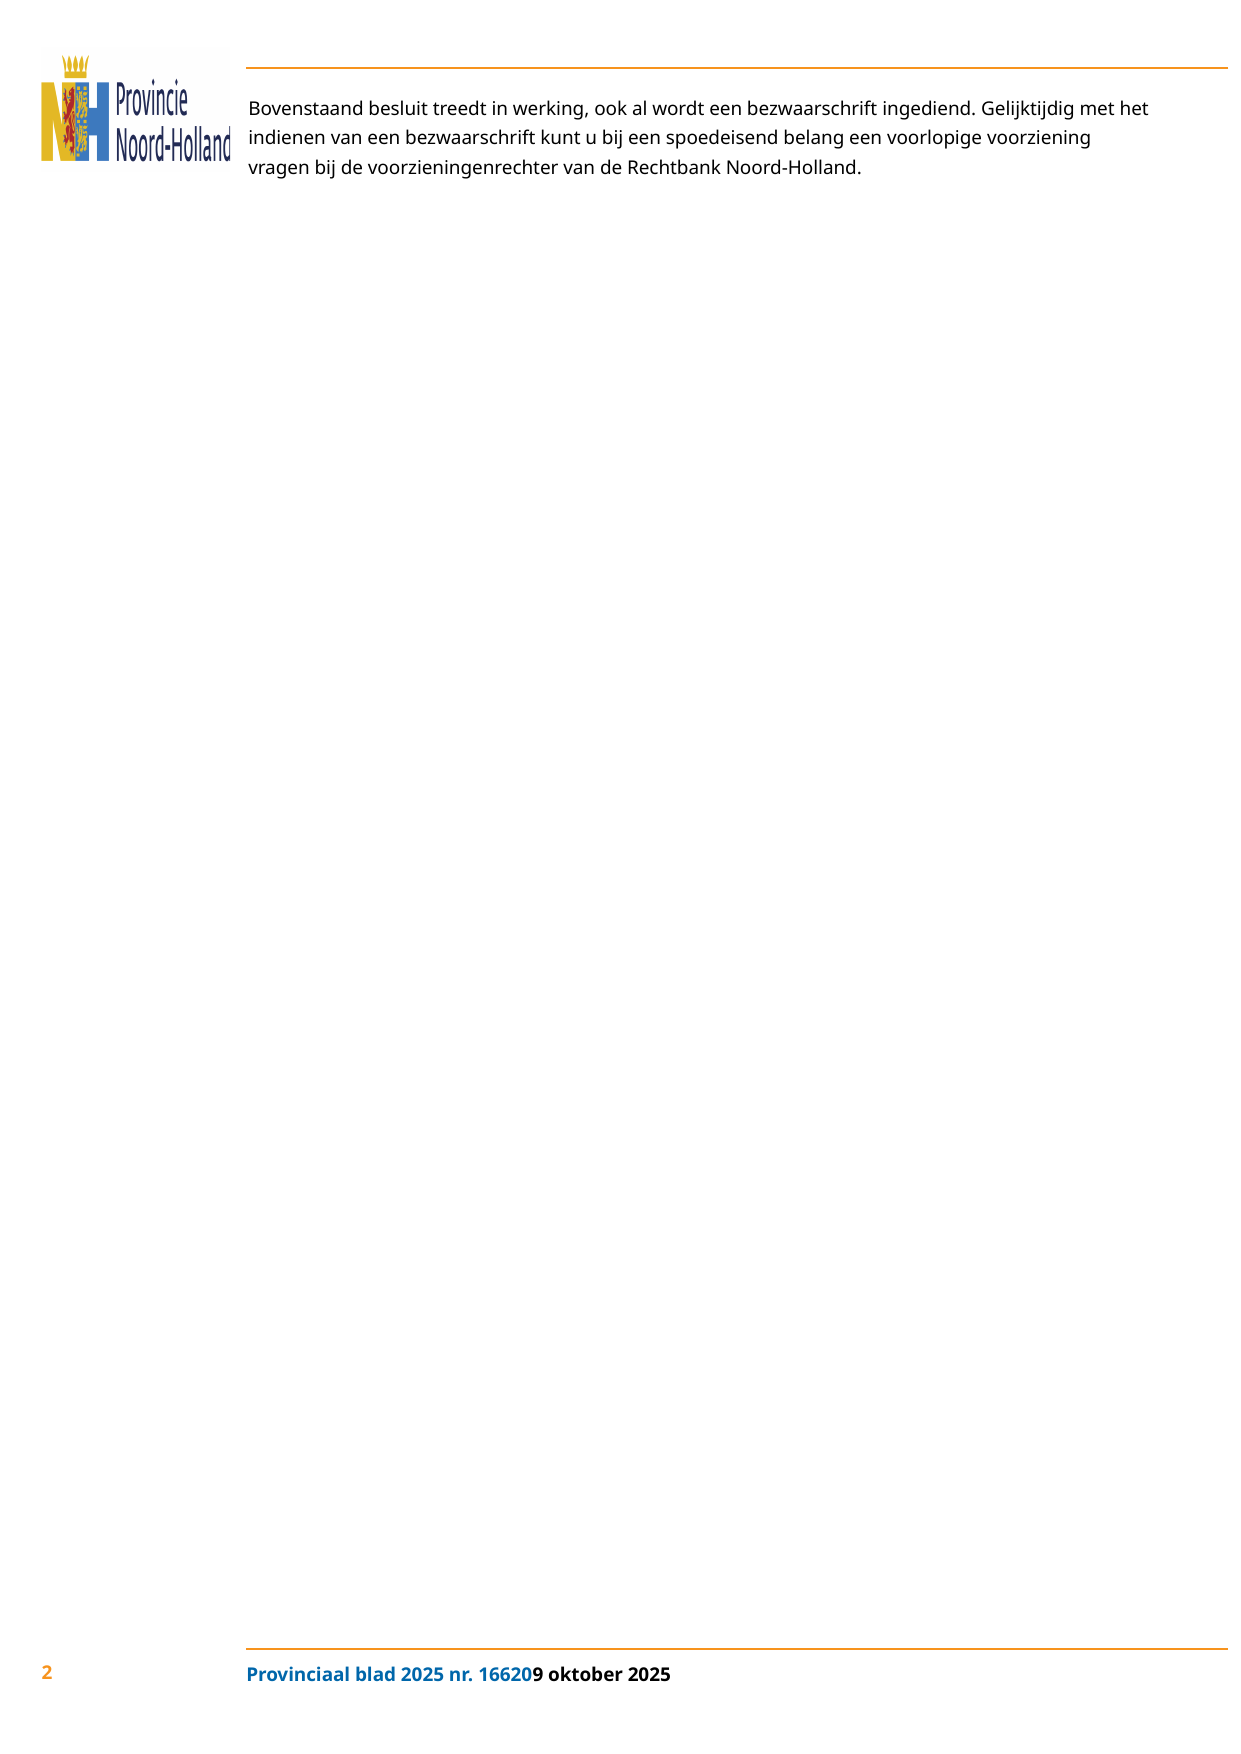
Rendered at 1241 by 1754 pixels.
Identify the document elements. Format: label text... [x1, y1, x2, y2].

text Bovenstaand besluit treedt in werking, ook al wordt een bezwaarschrift ingediend. Gelijktijdig met het indienen van een bezwaarschrift kunt u bij een spoedeisend belang een voorlopige voorziening vragen bij de voorzieningenrechter van de Rechtbank Noord-Holland. [248, 95, 1152, 180]
picture [41, 47, 231, 172]
